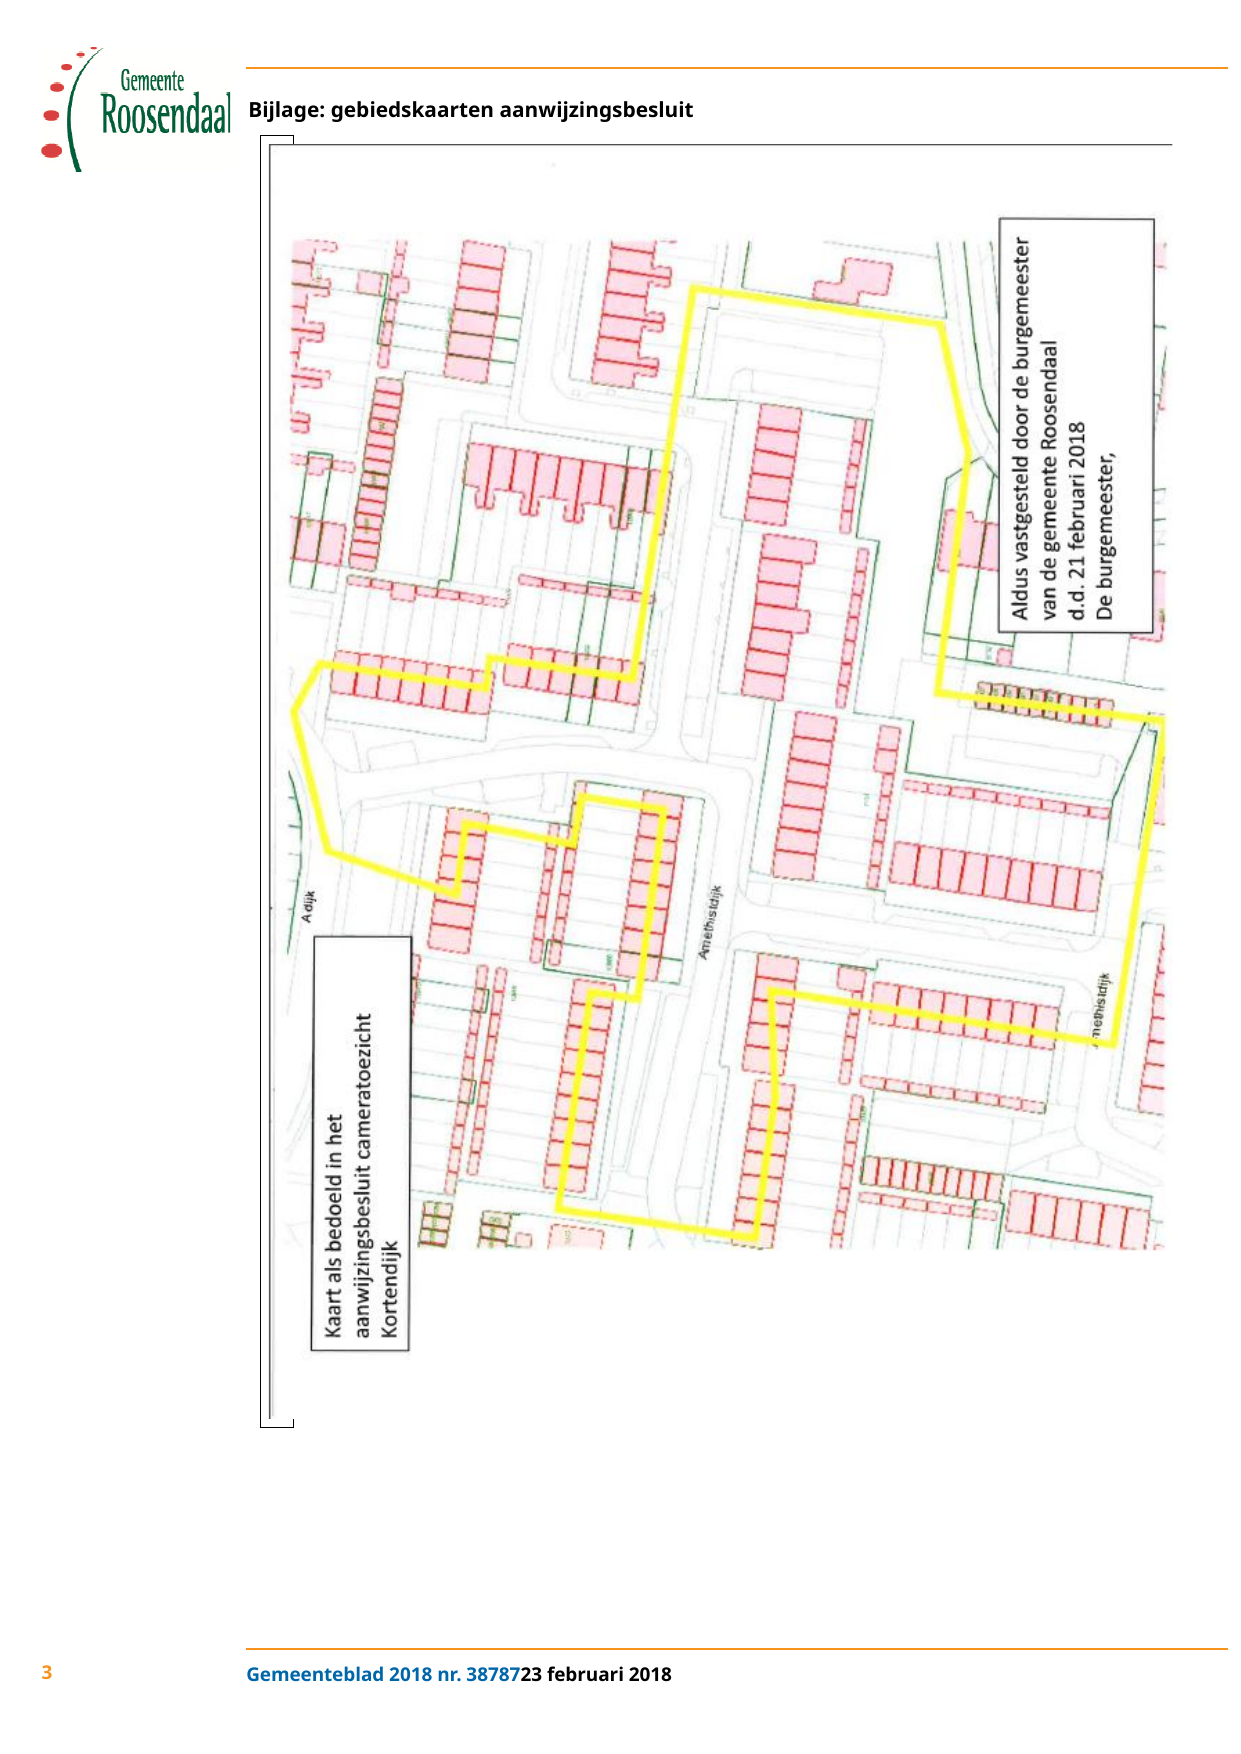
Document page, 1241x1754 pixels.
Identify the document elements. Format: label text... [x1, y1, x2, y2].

picture [268, 144, 1173, 1419]
picture [41, 47, 231, 172]
text Bijlage: gebiedskaarten aanwijzingsbesluit [248, 95, 1152, 123]
